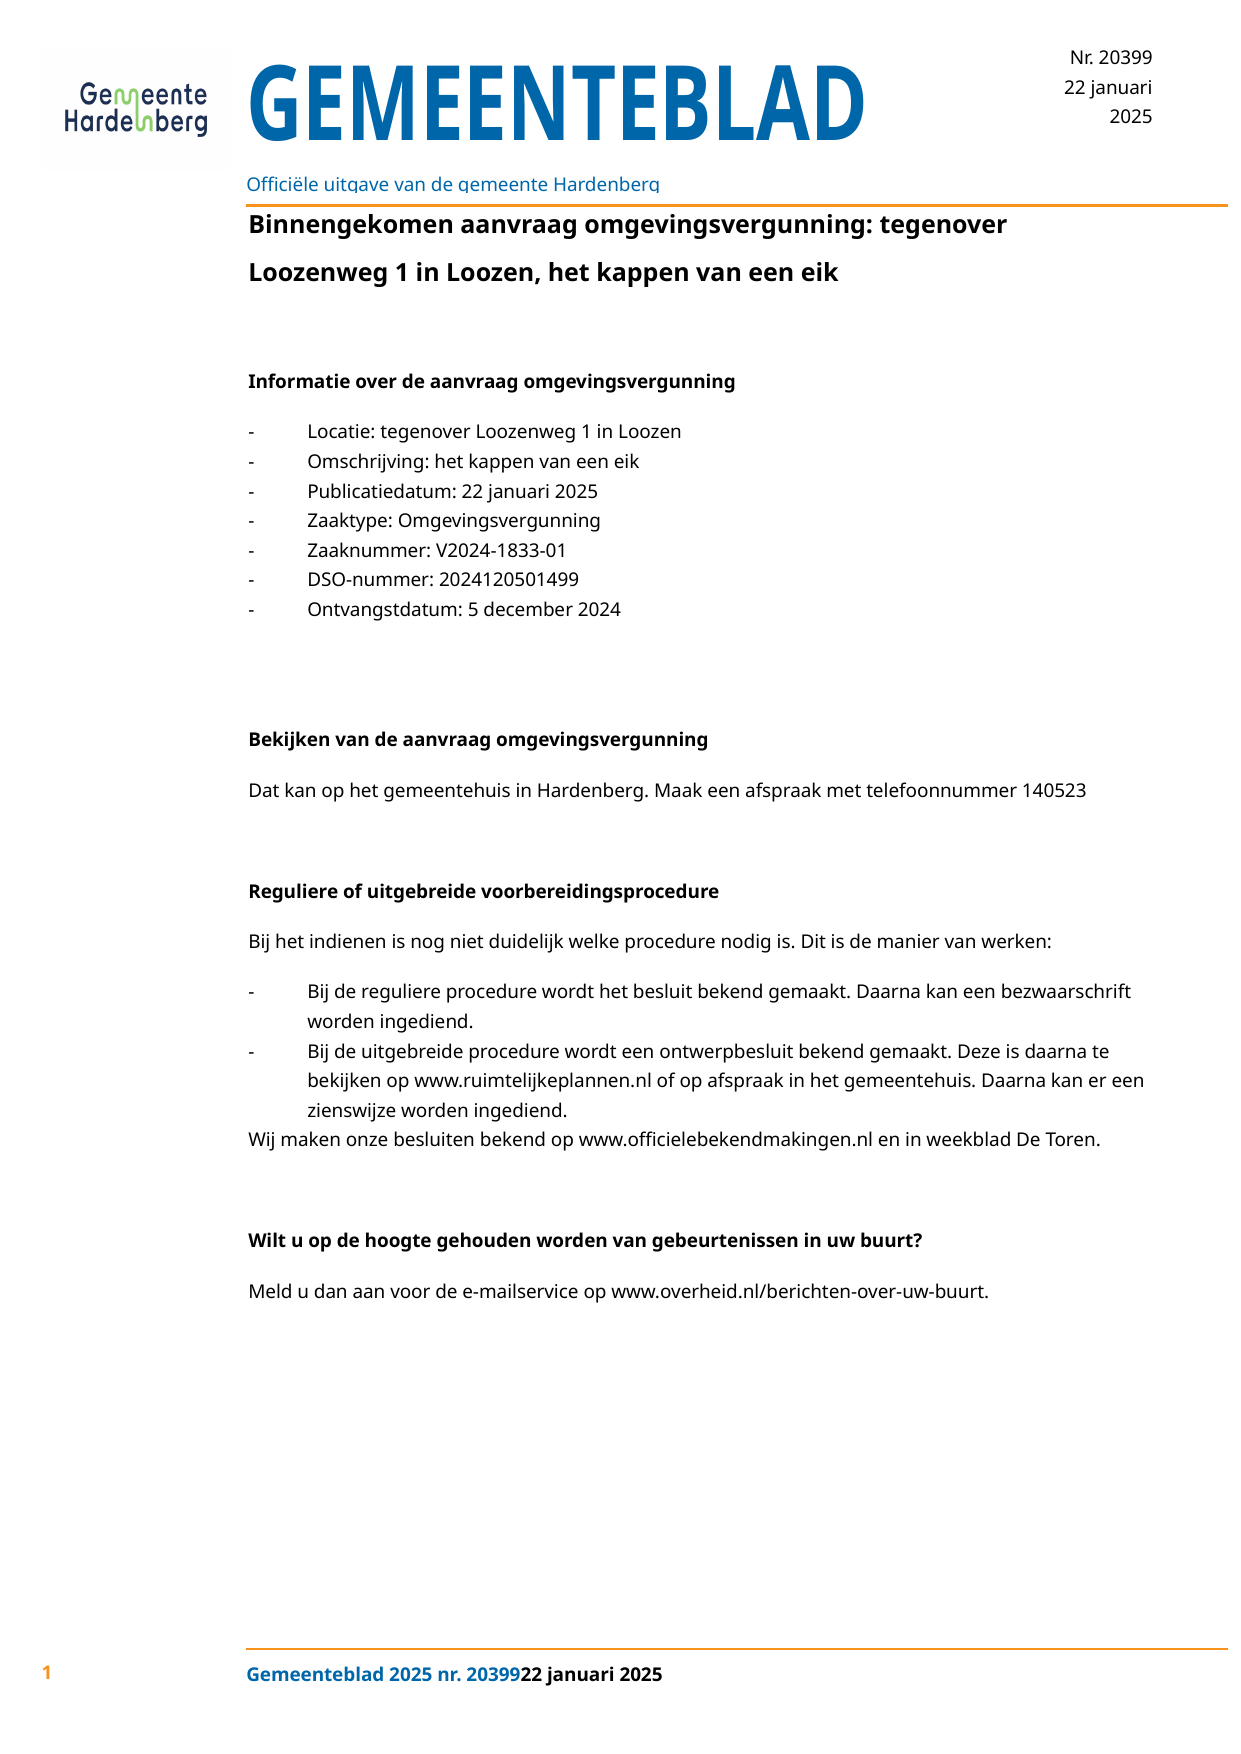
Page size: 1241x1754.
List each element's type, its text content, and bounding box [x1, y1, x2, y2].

list Bij de uitgebreide procedure wordt een ontwerpbesluit bekend gemaakt. Deze is daarna te bekijken op www.ruimtelijkeplannen.nl of op afspraak in het gemeentehuis. Daarna kan er een zienswijze worden ingediend. [248, 1038, 1152, 1123]
text Bij het indienen is nog niet duidelijk welke procedure nodig is. Dit is de manier van werken: [248, 928, 1152, 954]
list Locatie: tegenover Loozenweg 1 in Loozen [248, 419, 1152, 444]
text Informatie over de aanvraag omgevingsvergunning [248, 368, 1152, 394]
text Wij maken onze besluiten bekend op www.officielebekendmakingen.nl en in weekblad De Toren. [248, 1127, 1152, 1152]
list Bij de reguliere procedure wordt het besluit bekend gemaakt. Daarna kan een bezwaarschrift worden ingediend. [248, 979, 1152, 1034]
text Meld u dan aan voor de e-mailservice op www.overheid.nl/berichten-over-uw-buurt. [248, 1278, 1152, 1304]
text Wilt u op de hoogte gehouden worden van gebeurtenissen in uw buurt? [248, 1227, 1152, 1253]
list Zaaktype: Omgevingsvergunning [248, 507, 1152, 533]
text Dat kan op het gemeentehuis in Hardenberg. Maak een afspraak met telefoonnummer 140523 [248, 777, 1152, 803]
text Reguliere of uitgebreide voorbereidingsprocedure [248, 878, 1152, 904]
list DSO-nummer: 2024120501499 [248, 567, 1152, 592]
list Publicatiedatum: 22 januari 2025 [248, 478, 1152, 504]
text Binnengekomen aanvraag omgevingsvergunning: tegenover Loozenweg 1 in Loozen, het kappen van een eik [248, 207, 1152, 288]
list Ontvangstdatum: 5 december 2024 [248, 596, 1152, 622]
list Zaaknummer: V2024-1833-01 [248, 537, 1152, 563]
picture [41, 47, 231, 172]
list Omschrijving: het kappen van een eik [248, 448, 1152, 474]
text Bekijken van de aanvraag omgevingsvergunning [248, 727, 1152, 752]
